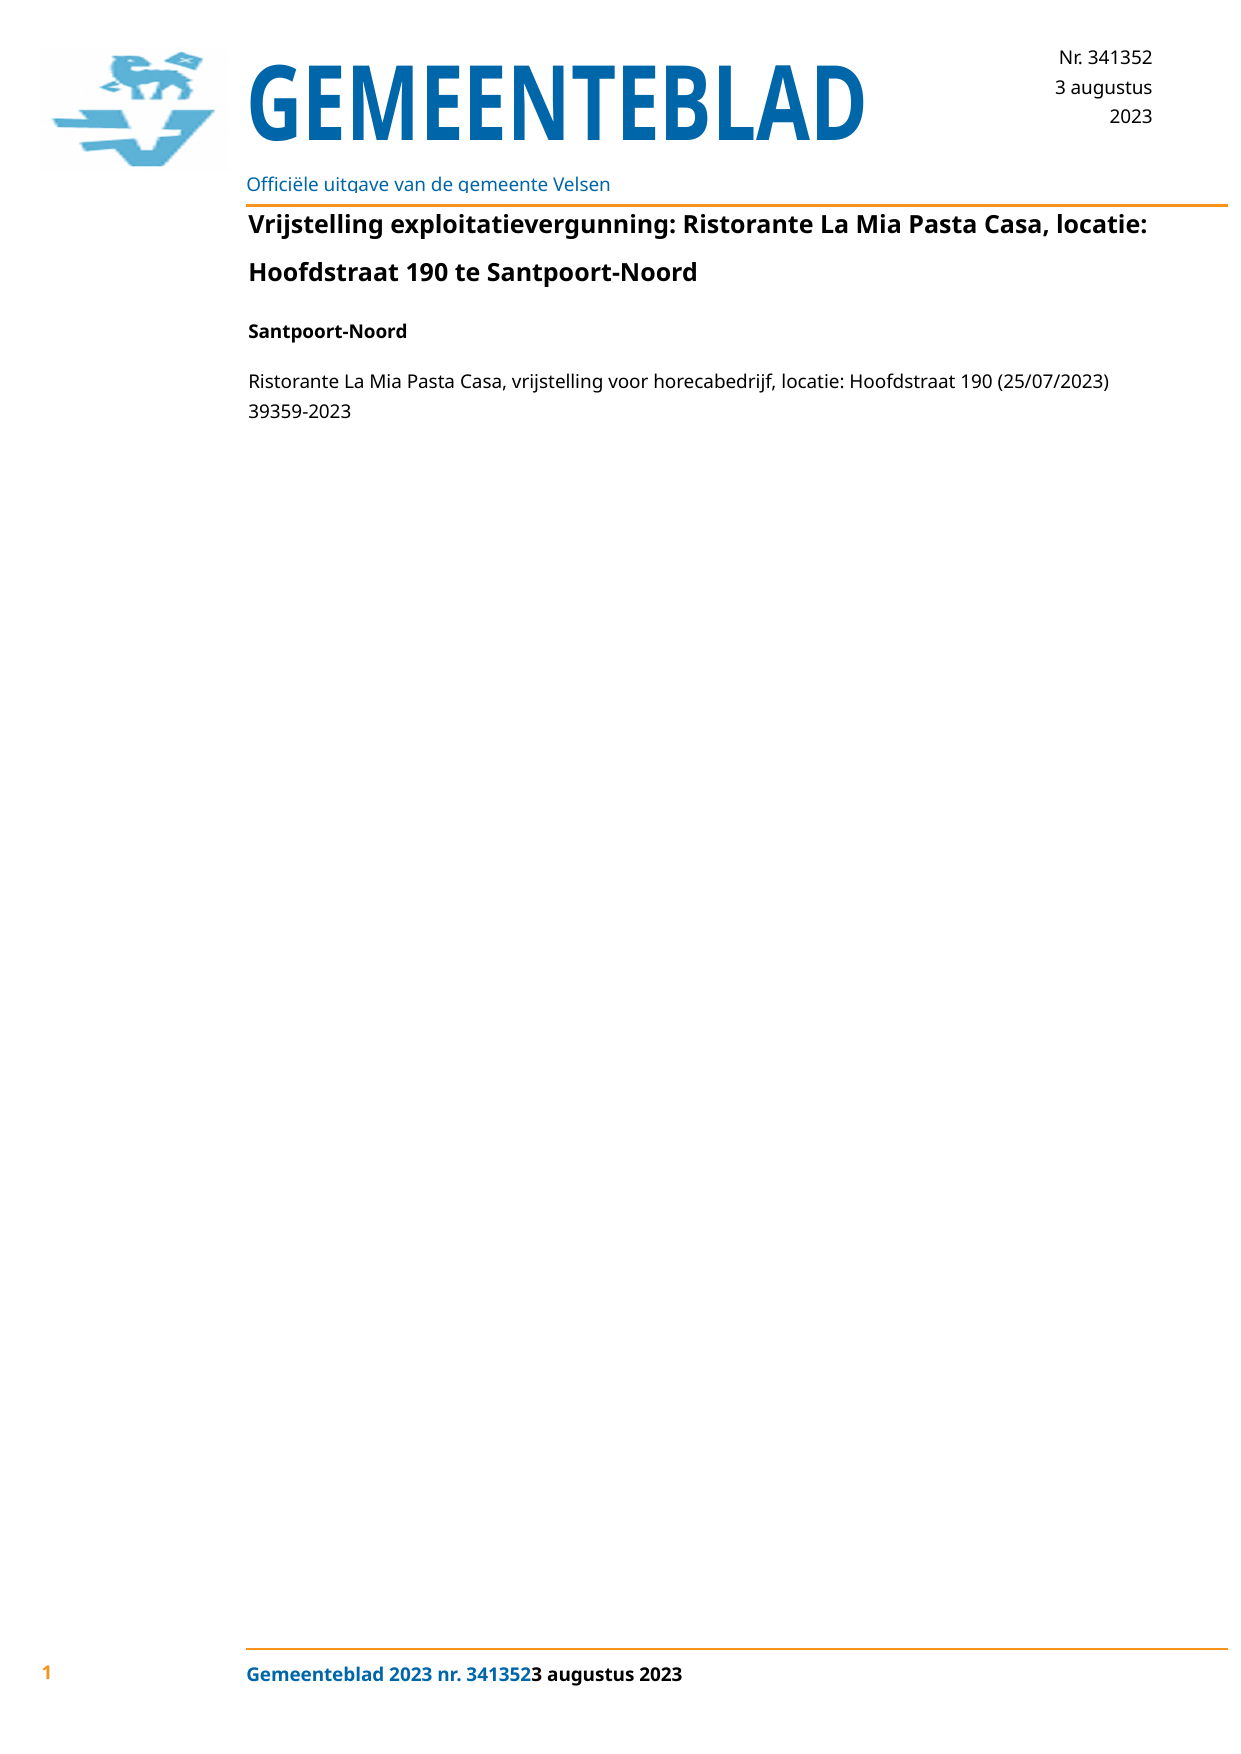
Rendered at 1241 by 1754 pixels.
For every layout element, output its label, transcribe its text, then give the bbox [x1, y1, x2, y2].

text Ristorante La Mia Pasta Casa, vrijstelling voor horecabedrijf, locatie: Hoofdstraat 190 (25/07/2023) 39359-2023 [248, 368, 1152, 424]
picture [41, 47, 231, 172]
text Vrijstelling exploitatievergunning: Ristorante La Mia Pasta Casa, locatie: Hoofdstraat 190 te Santpoort-Noord [248, 207, 1152, 288]
text Santpoort-Noord [248, 318, 1152, 344]
